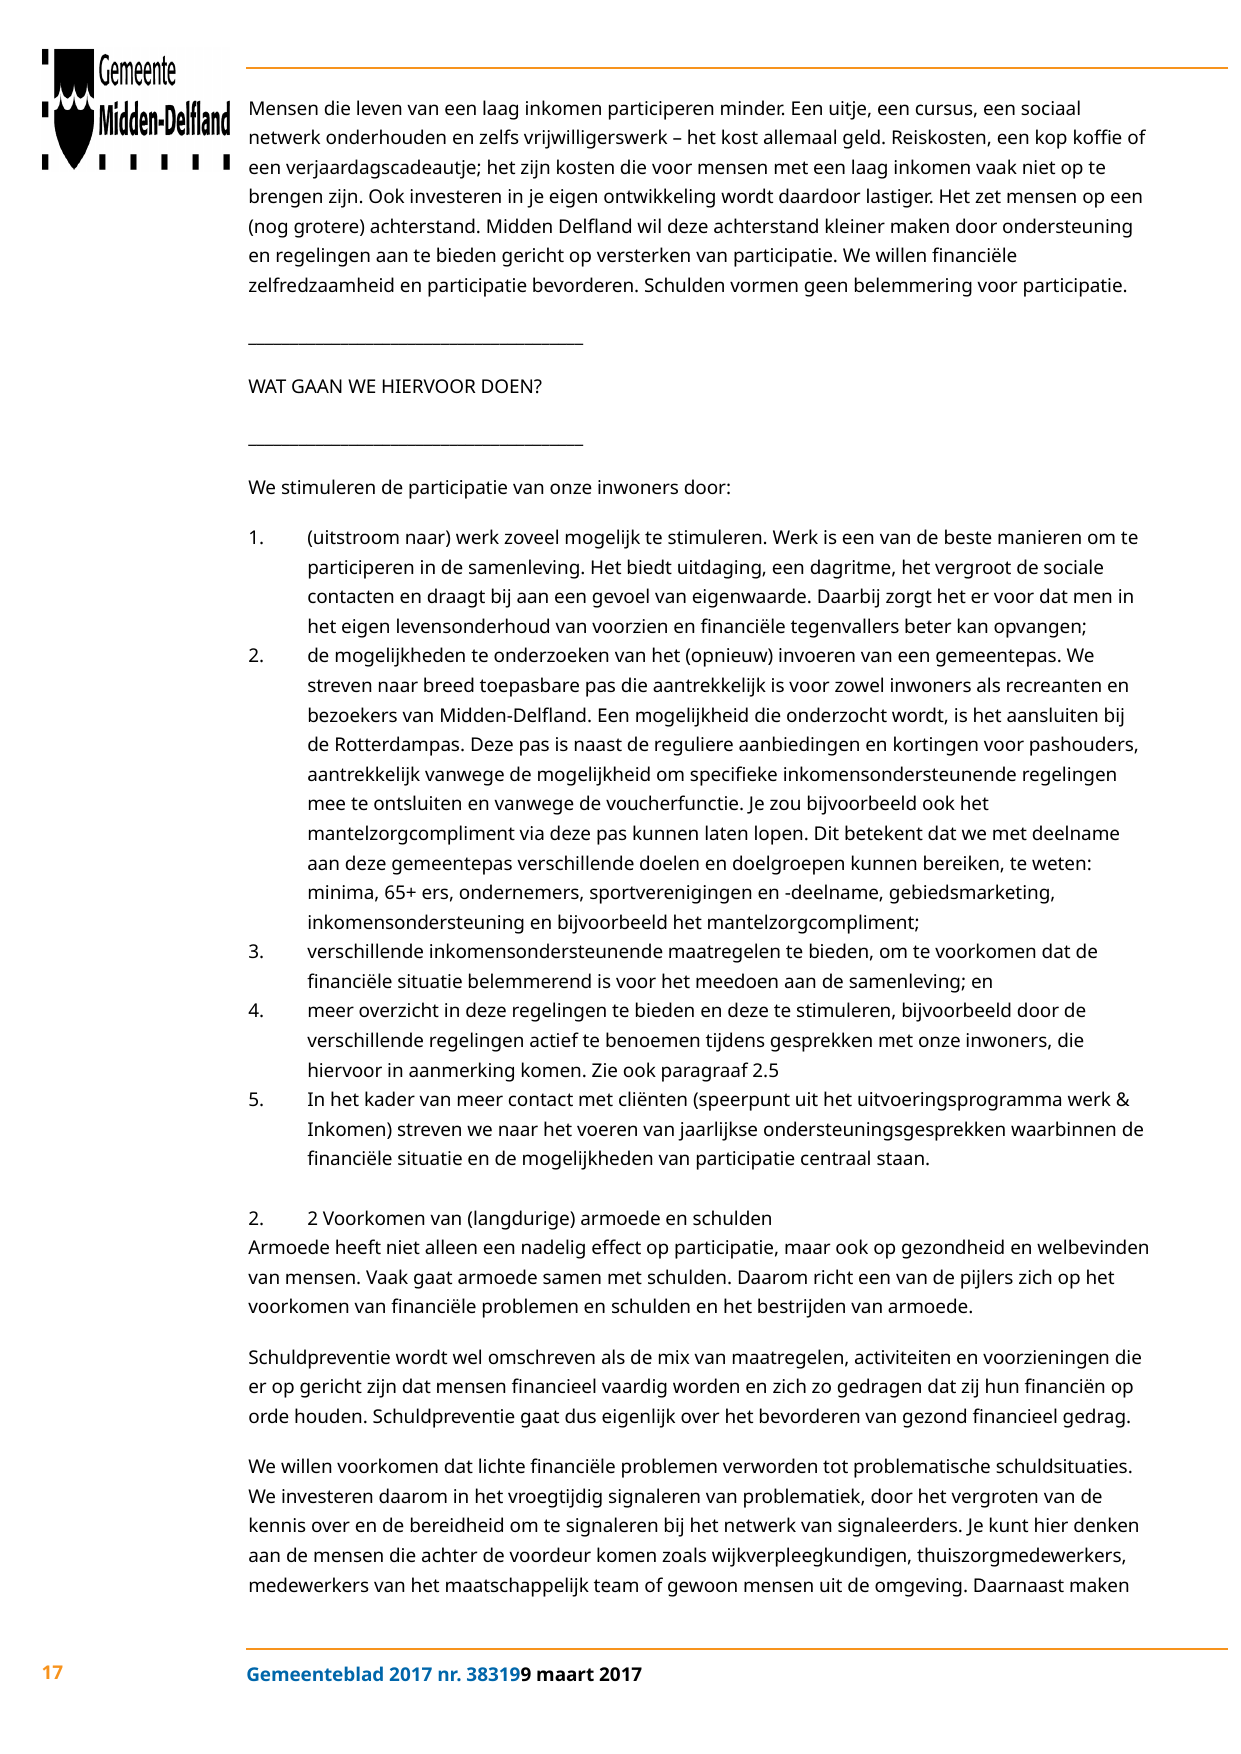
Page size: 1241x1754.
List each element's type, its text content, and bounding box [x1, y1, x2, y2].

text Schuldpreventie wordt wel omschreven als de mix van maatregelen, activiteiten en voorzieningen die er op gericht zijn dat mensen financieel vaardig worden en zich zo gedragen dat zij hun financiën op orde houden. Schuldpreventie gaat dus eigenlijk over het bevorderen van gezond financieel gedrag. [248, 1344, 1152, 1429]
text ________________________________________ [248, 323, 1152, 348]
picture [41, 47, 231, 172]
text Mensen die leven van een laag inkomen participeren minder. Een uitje, een cursus, een sociaal netwerk onderhouden en zelfs vrijwilligerswerk – het kost allemaal geld. Reiskosten, een kop koffie of een verjaardagscadeautje; het zijn kosten die voor mensen met een laag inkomen vaak niet op te brengen zijn. Ook investeren in je eigen ontwikkeling wordt daardoor lastiger. Het zet mensen op een (nog grotere) achterstand. Midden Delfland wil deze achterstand kleiner maken door ondersteuning en regelingen aan te bieden gericht op versterken van participatie. We willen financiële zelfredzaamheid en participatie bevorderen. Schulden vormen geen belemmering voor participatie. [248, 95, 1152, 298]
list de mogelijkheden te onderzoeken van het (opnieuw) invoeren van een gemeentepas. We streven naar breed toepasbare pas die aantrekkelijk is voor zowel inwoners als recreanten en bezoekers van Midden-Delfland. Een mogelijkheid die onderzocht wordt, is het aansluiten bij de Rotterdampas. Deze pas is naast de reguliere aanbiedingen en kortingen voor pashouders, aantrekkelijk vanwege de mogelijkheid om specifieke inkomensondersteunende regelingen mee te ontsluiten en vanwege de voucherfunctie. Je zou bijvoorbeeld ook het mantelzorgcompliment via deze pas kunnen laten lopen. Dit betekent dat we met deelname aan deze gemeentepas verschillende doelen en doelgroepen kunnen bereiken, te weten: minima, 65+ ers, ondernemers, sportverenigingen en -deelname, gebiedsmarketing, inkomensondersteuning en bijvoorbeeld het mantelzorgcompliment; [248, 643, 1152, 935]
text WAT GAAN WE HIERVOOR DOEN? [248, 373, 1152, 399]
list In het kader van meer contact met cliënten (speerpunt uit het uitvoeringsprogramma werk & Inkomen) streven we naar het voeren van jaarlijkse ondersteuningsgesprekken waarbinnen de financiële situatie en de mogelijkheden van participatie centraal staan. [248, 1086, 1152, 1171]
list (uitstroom naar) werk zoveel mogelijk te stimuleren. Werk is een van de beste manieren om te participeren in de samenleving. Het biedt uitdaging, een dagritme, het vergroot de sociale contacten en draagt bij aan een gevoel van eigenwaarde. Daarbij zorgt het er voor dat men in het eigen levensonderhoud van voorzien en financiële tegenvallers beter kan opvangen; [248, 524, 1152, 639]
text Armoede heeft niet alleen een nadelig effect op participatie, maar ook op gezondheid en welbevinden van mensen. Vaak gaat armoede samen met schulden. Daarom richt een van de pijlers zich op het voorkomen van financiële problemen en schulden en het bestrijden van armoede. [248, 1234, 1152, 1319]
text We willen voorkomen dat lichte financiële problemen verworden tot problematische schuldsituaties. We investeren daarom in het vroegtijdig signaleren van problematiek, door het vergroten van de kennis over en de bereidheid om te signaleren bij het netwerk van signaleerders. Je kunt hier denken aan de mensen die achter de voordeur komen zoals wijkverpleegkundigen, thuiszorgmedewerkers, medewerkers van het maatschappelijk team of gewoon mensen uit de omgeving. Daarnaast maken [248, 1453, 1152, 1598]
text ________________________________________ [248, 423, 1152, 449]
text We stimuleren de participatie van onze inwoners door: [248, 474, 1152, 500]
list 2 Voorkomen van (langdurige) armoede en schulden [248, 1205, 1152, 1231]
list verschillende inkomensondersteunende maatregelen te bieden, om te voorkomen dat de financiële situatie belemmerend is voor het meedoen aan de samenleving; en [248, 938, 1152, 994]
list meer overzicht in deze regelingen te bieden en deze te stimuleren, bijvoorbeeld door de verschillende regelingen actief te benoemen tijdens gesprekken met onze inwoners, die hiervoor in aanmerking komen. Zie ook paragraaf 2.5 [248, 998, 1152, 1083]
